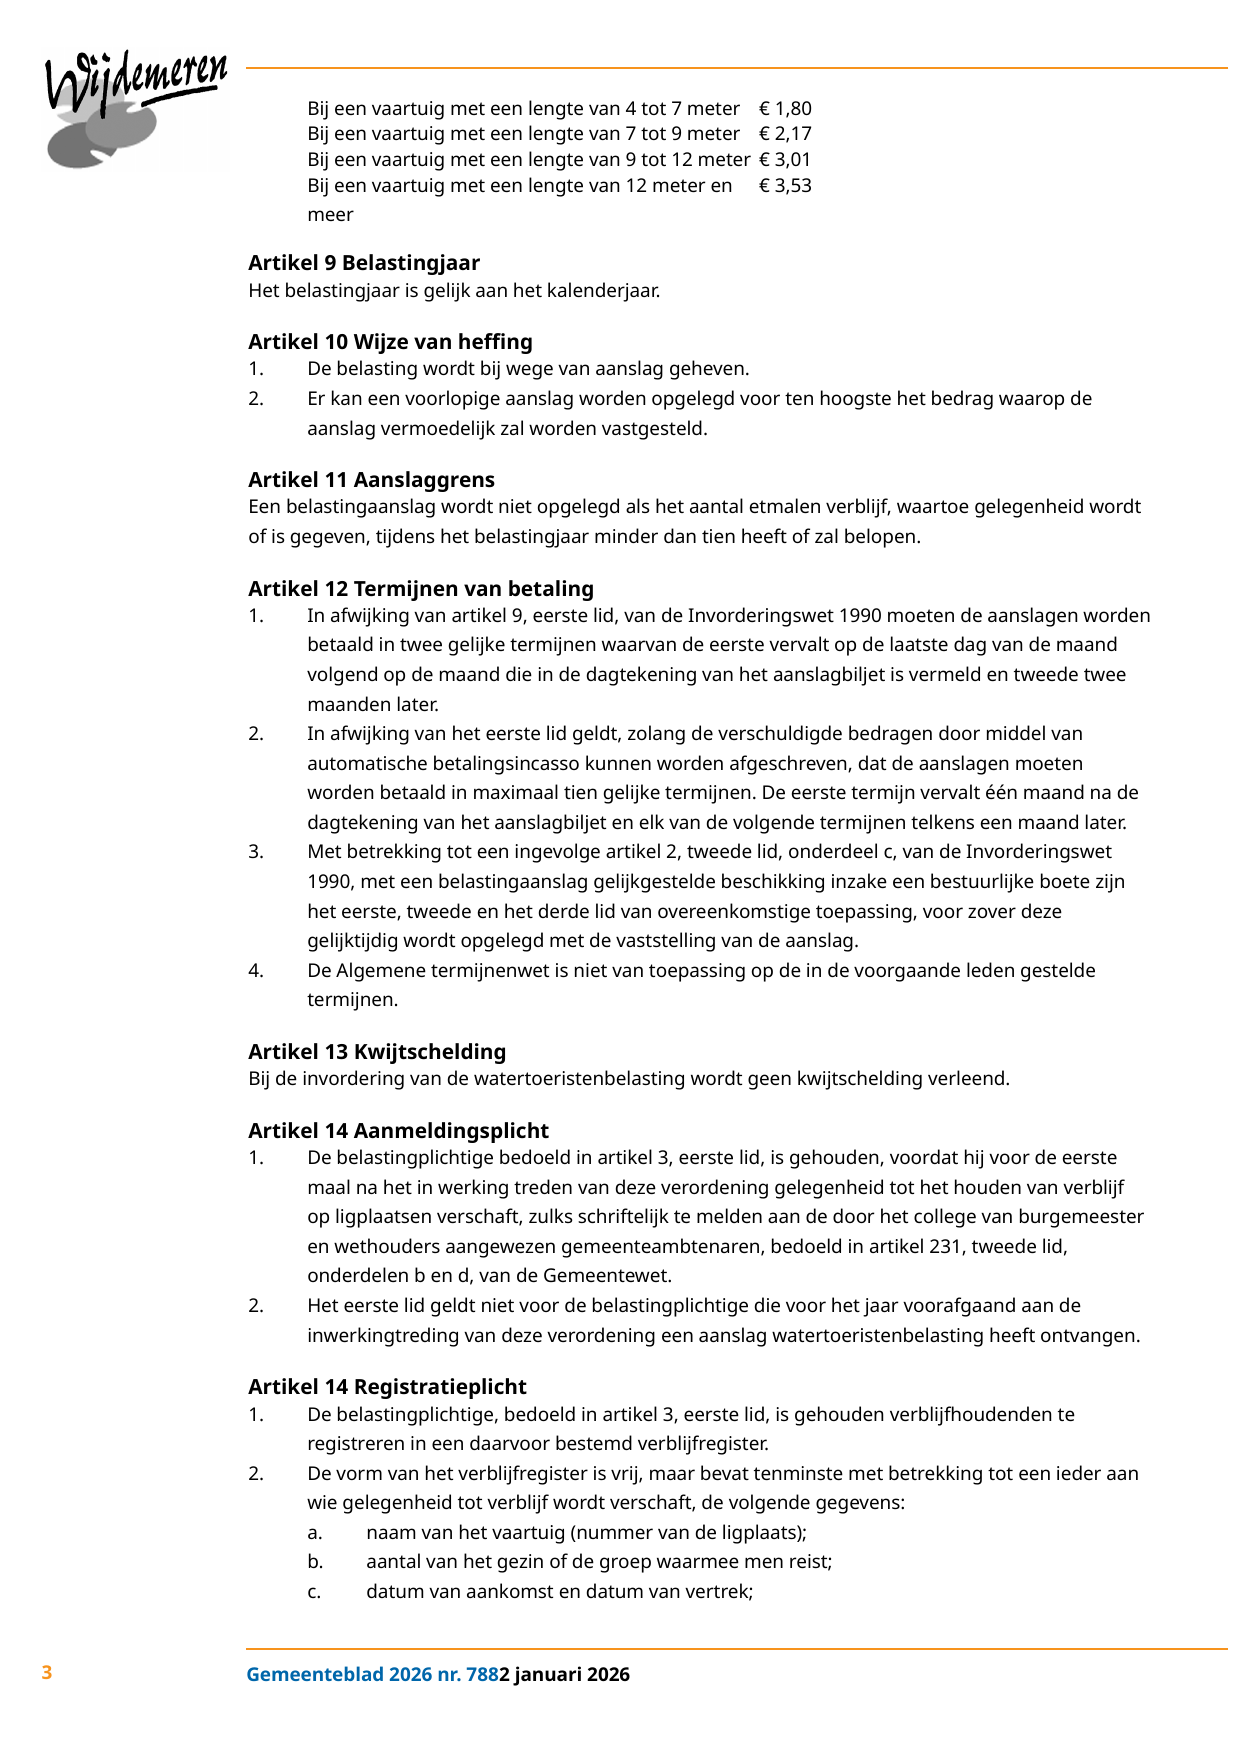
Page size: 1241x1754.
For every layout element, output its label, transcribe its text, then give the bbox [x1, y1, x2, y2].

picture [41, 47, 231, 172]
text Artikel 10 Wijze van heffing [248, 327, 1152, 356]
list aantal van het gezin of de groep waarmee men reist; [307, 1549, 1152, 1574]
list De belasting wordt bij wege van aanslag geheven. [248, 356, 1152, 381]
text Een belastingaanslag wordt niet opgelegd als het aantal etmalen verblijf, waartoe gelegenheid wordt of is gegeven, tijdens het belastingjaar minder dan tien heeft of zal belopen. [248, 494, 1152, 549]
list De vorm van het verblijfregister is vrij, maar bevat tenminste met betrekking tot een ieder aan wie gelegenheid tot verblijf wordt verschaft, de volgende gegevens: [248, 1460, 1152, 1515]
list De Algemene termijnenwet is niet van toepassing op de in de voorgaande leden gestelde termijnen. [248, 957, 1152, 1012]
table_header Bij een vaartuig met een lengte van 4 tot 7 meter [307, 95, 759, 121]
text Artikel 14 Aanmeldingsplicht [248, 1116, 1152, 1144]
table_cell Bij een vaartuig met een lengte van 7 tot 9 meter [307, 121, 759, 146]
list Er kan een voorlopige aanslag worden opgelegd voor ten hoogste het bedrag waarop de aanslag vermoedelijk zal worden vastgesteld. [248, 385, 1152, 441]
table_cell € 3,01 [759, 146, 1211, 172]
list De belastingplichtige, bedoeld in artikel 3, eerste lid, is gehouden verblijfhoudenden te registreren in een daarvoor bestemd verblijfregister. [248, 1401, 1152, 1456]
list Met betrekking tot een ingevolge artikel 2, tweede lid, onderdeel c, van de Invorderingswet 1990, met een belastingaanslag gelijkgestelde beschikking inzake een bestuurlijke boete zijn het eerste, tweede en het derde lid van overeenkomstige toepassing, voor zover deze gelijktijdig wordt opgelegd met de vaststelling van de aanslag. [248, 839, 1152, 953]
table_cell Bij een vaartuig met een lengte van 9 tot 12 meter [307, 146, 759, 172]
list Het eerste lid geldt niet voor de belastingplichtige die voor het jaar voorafgaand aan de inwerkingtreding van deze verordening een aanslag watertoeristenbelasting heeft ontvangen. [248, 1292, 1152, 1348]
list naam van het vaartuig (nummer van de ligplaats); [307, 1519, 1152, 1545]
list In afwijking van het eerste lid geldt, zolang de verschuldigde bedragen door middel van automatische betalingsincasso kunnen worden afgeschreven, dat de aanslagen moeten worden betaald in maximaal tien gelijke termijnen. De eerste termijn vervalt één maand na de dagtekening van het aanslagbiljet en elk van de volgende termijnen telkens een maand later. [248, 720, 1152, 835]
text Artikel 11 Aanslaggrens [248, 465, 1152, 494]
text Het belastingjaar is gelijk aan het kalenderjaar. [248, 277, 1152, 302]
text Bij de invordering van de watertoeristenbelasting wordt geen kwijtschelding verleend. [248, 1066, 1152, 1091]
table_cell € 2,17 [759, 121, 1211, 146]
list De belastingplichtige bedoeld in artikel 3, eerste lid, is gehouden, voordat hij voor de eerste maal na het in werking treden van deze verordening gelegenheid tot het houden van verblijf op ligplaatsen verschaft, zulks schriftelijk te melden aan de door het college van burgemeester en wethouders aangewezen gemeenteambtenaren, bedoeld in artikel 231, tweede lid, onderdelen b en d, van de Gemeentewet. [248, 1144, 1152, 1288]
text Artikel 13 Kwijtschelding [248, 1037, 1152, 1066]
text Artikel 14 Registratieplicht [248, 1372, 1152, 1401]
table_cell € 3,53 [759, 172, 1211, 227]
table_cell Bij een vaartuig met een lengte van 12 meter en meer [307, 172, 759, 227]
text Artikel 9 Belastingjaar [248, 248, 1152, 277]
table_header € 1,80 [759, 95, 1211, 121]
text Artikel 12 Termijnen van betaling [248, 574, 1152, 602]
list datum van aankomst en datum van vertrek; [307, 1578, 1152, 1604]
list In afwijking van artikel 9, eerste lid, van de Invorderingswet 1990 moeten de aanslagen worden betaald in twee gelijke termijnen waarvan de eerste vervalt op de laatste dag van de maand volgend op de maand die in de dagtekening van het aanslagbiljet is vermeld en tweede twee maanden later. [248, 602, 1152, 717]
